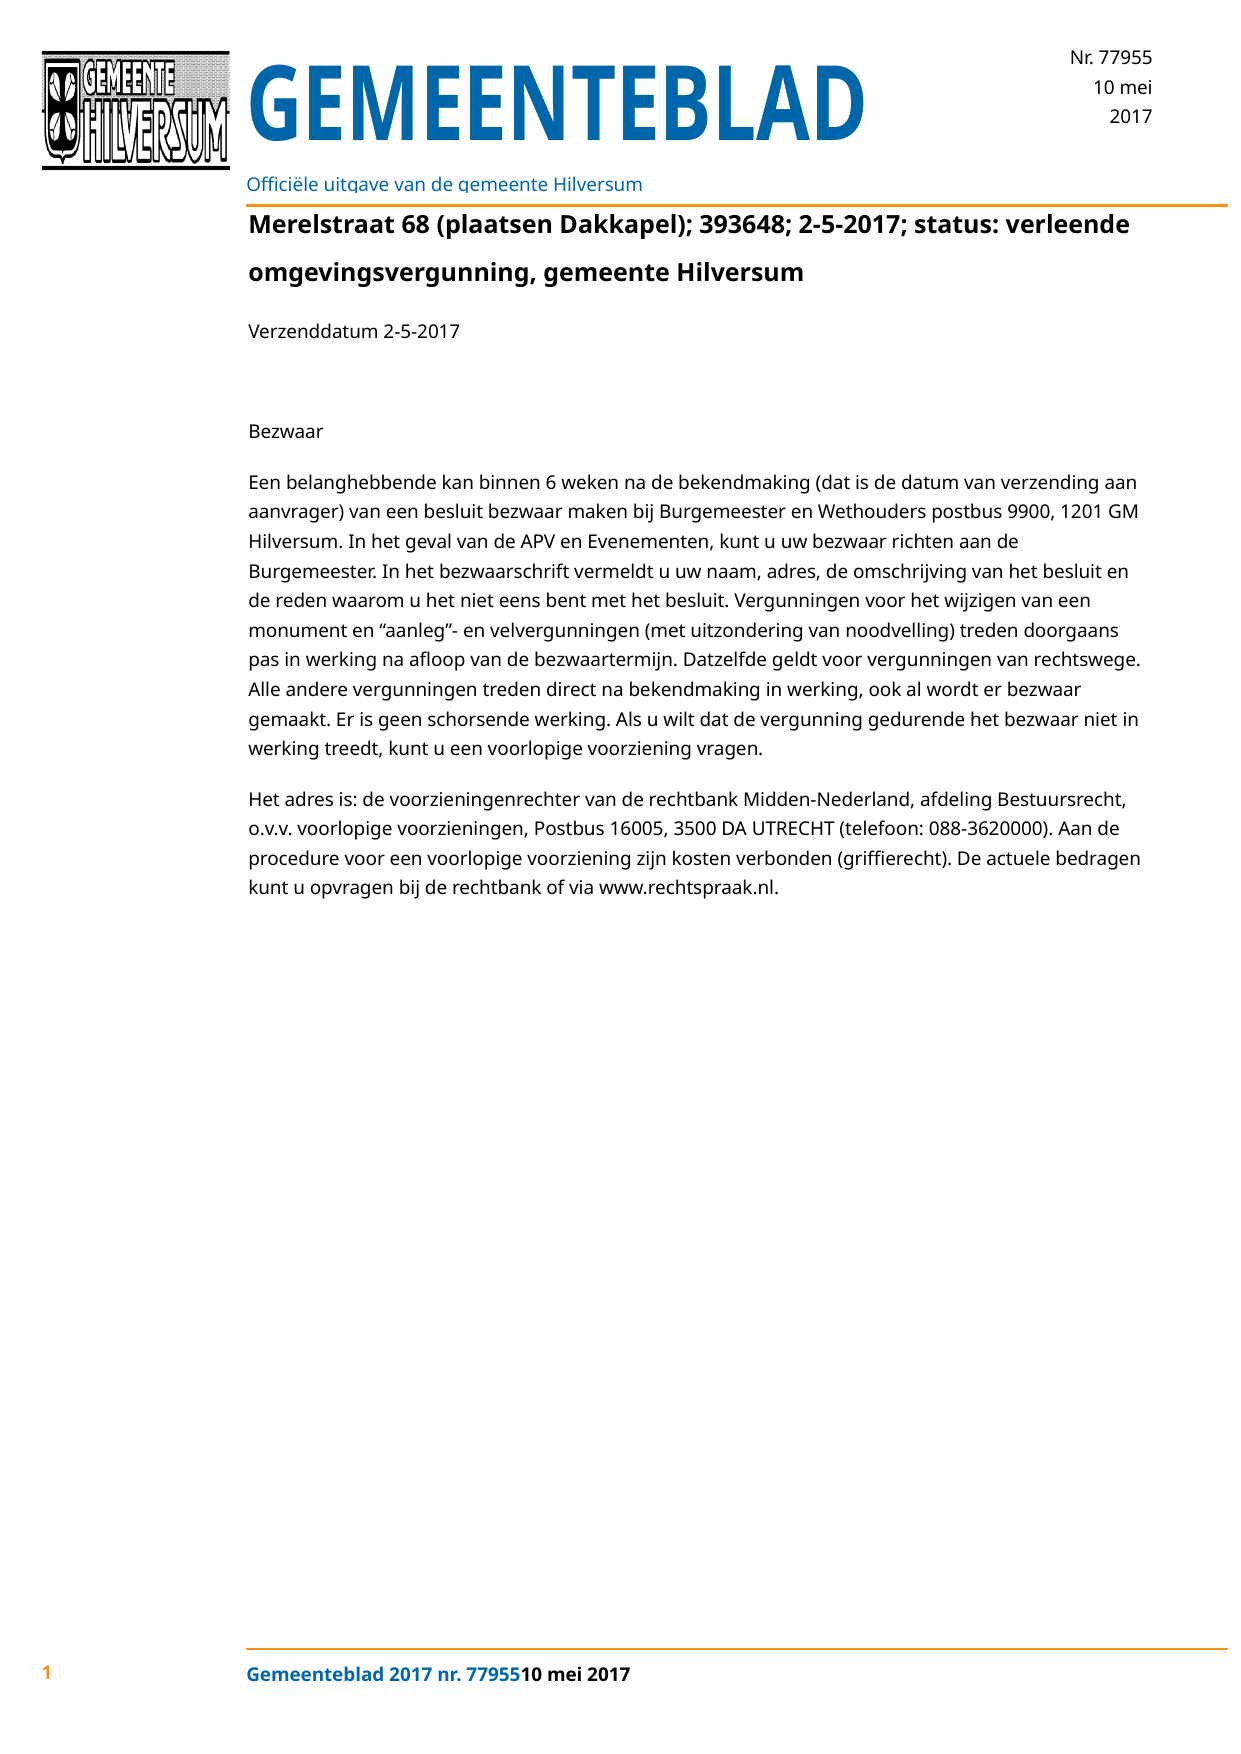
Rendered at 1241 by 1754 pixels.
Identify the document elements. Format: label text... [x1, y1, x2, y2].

picture [41, 47, 231, 172]
text Een belanghebbende kan binnen 6 weken na de bekendmaking (dat is de datum van verzending aan aanvrager) van een besluit bezwaar maken bij Burgemeester en Wethouders postbus 9900, 1201 GM Hilversum. In het geval van de APV en Evenementen, kunt u uw bezwaar richten aan de Burgemeester. In het bezwaarschrift vermeldt u uw naam, adres, de omschrijving van het besluit en de reden waarom u het niet eens bent met het besluit. Vergunningen voor het wijzigen van een monument en “aanleg”- en velvergunningen (met uitzondering van noodvelling) treden doorgaans pas in werking na afloop van de bezwaartermijn. Datzelfde geldt voor vergunningen van rechtswege. Alle andere vergunningen treden direct na bekendmaking in werking, ook al wordt er bezwaar gemaakt. Er is geen schorsende werking. Als u wilt dat de vergunning gedurende het bezwaar niet in werking treedt, kunt u een voorlopige voorziening vragen. [248, 469, 1152, 761]
text Het adres is: de voorzieningenrechter van de rechtbank Midden-Nederland, afdeling Bestuursrecht, o.v.v. voorlopige voorzieningen, Postbus 16005, 3500 DA UTRECHT (telefoon: 088-3620000). Aan de procedure voor een voorlopige voorziening zijn kosten verbonden (griffierecht). De actuele bedragen kunt u opvragen bij de rechtbank of via www.rechtspraak.nl. [248, 786, 1152, 900]
text Bezwaar [248, 419, 1152, 444]
text Verzenddatum 2-5-2017 [248, 318, 1152, 344]
text Merelstraat 68 (plaatsen Dakkapel); 393648; 2-5-2017; status: verleende omgevingsvergunning, gemeente Hilversum [248, 207, 1152, 288]
